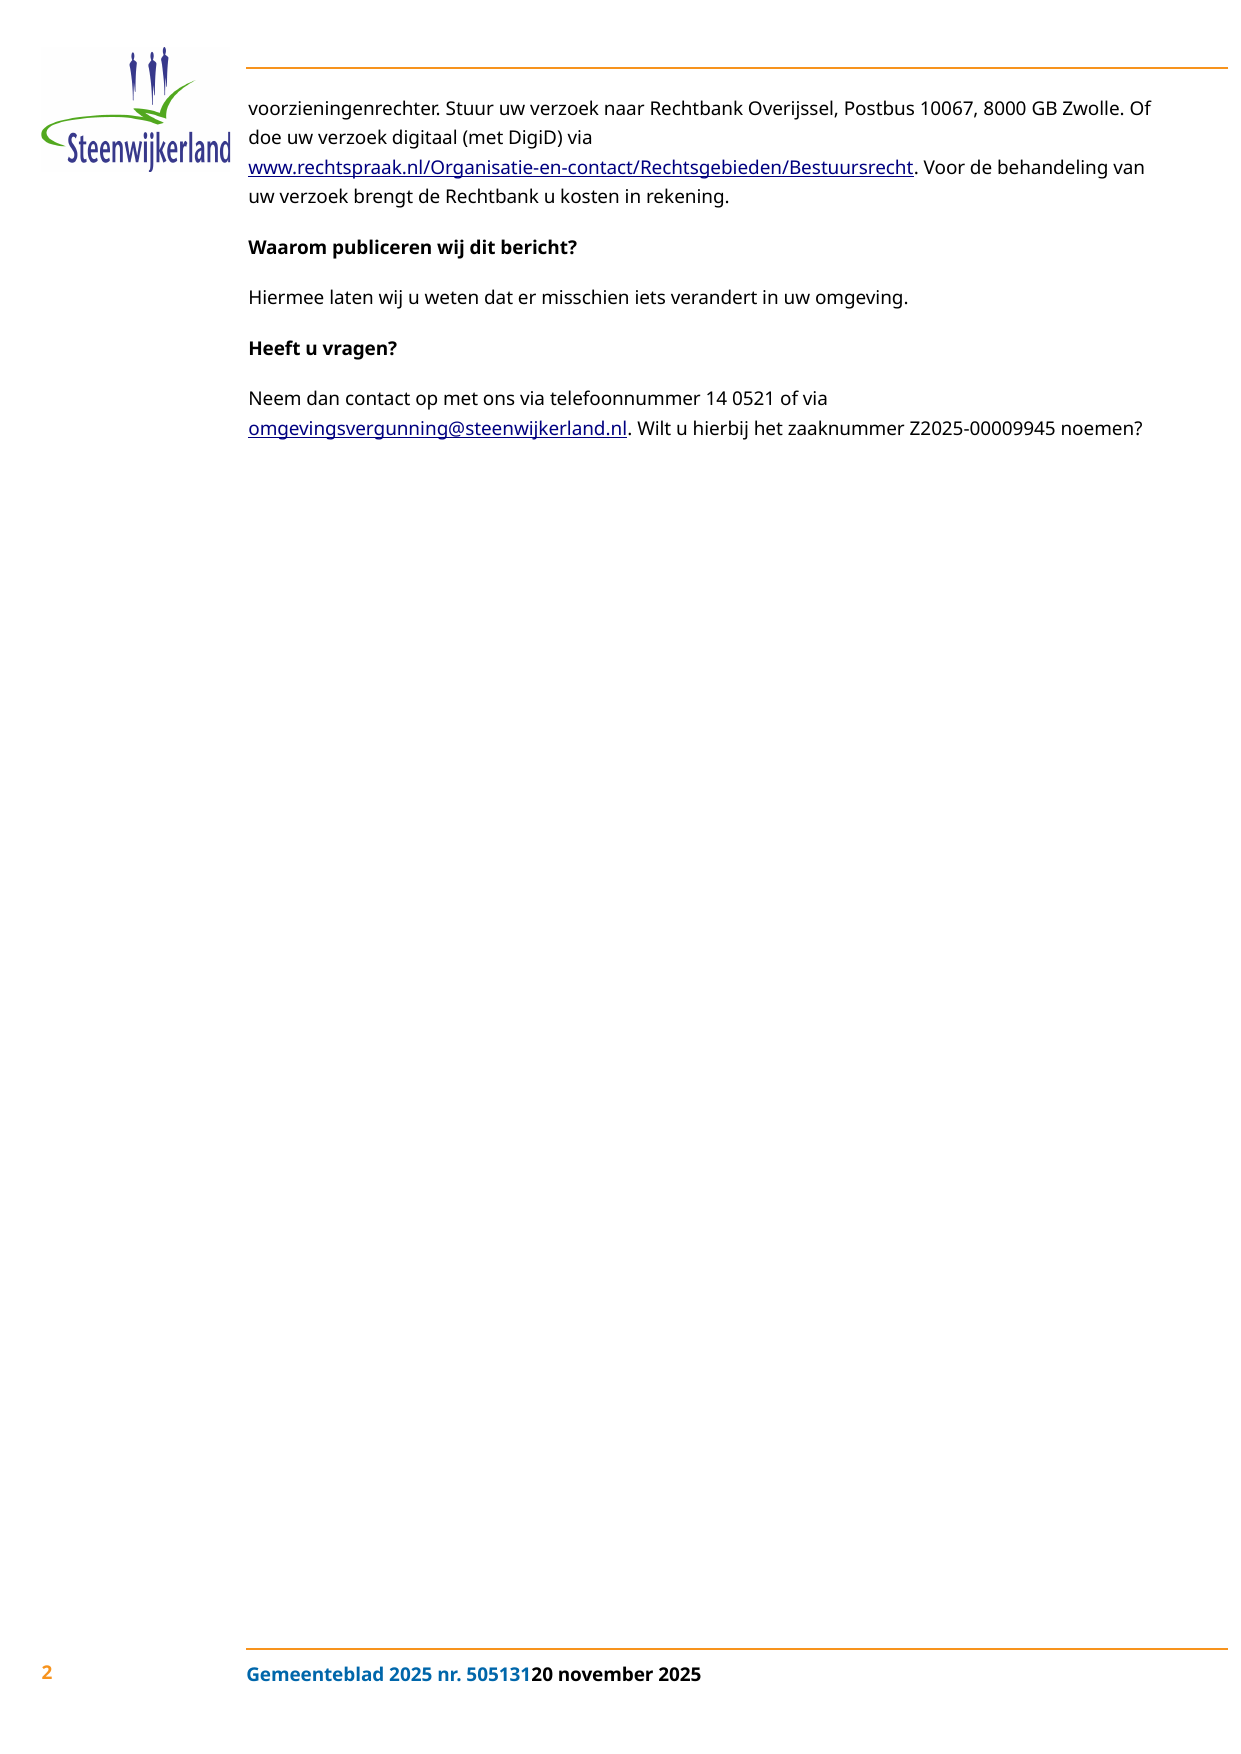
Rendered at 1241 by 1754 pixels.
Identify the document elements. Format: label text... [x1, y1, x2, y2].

picture [41, 47, 231, 172]
text Neem dan contact op met ons via telefoonnummer 14 0521 of via omgevingsvergunning@steenwijkerland.nl. Wilt u hierbij het zaaknummer Z2025-00009945 noemen? [248, 385, 1152, 441]
text voorzieningenrechter. Stuur uw verzoek naar Rechtbank Overijssel, Postbus 10067, 8000 GB Zwolle. Of doe uw verzoek digitaal (met DigiD) via www.rechtspraak.nl/Organisatie-en-contact/Rechtsgebieden/Bestuursrecht. Voor de behandeling van uw verzoek brengt de Rechtbank u kosten in rekening. [248, 95, 1152, 209]
text Waarom publiceren wij dit bericht? [248, 234, 1152, 260]
text Heeft u vragen? [248, 335, 1152, 361]
text Hiermee laten wij u weten dat er misschien iets verandert in uw omgeving. [248, 284, 1152, 310]
